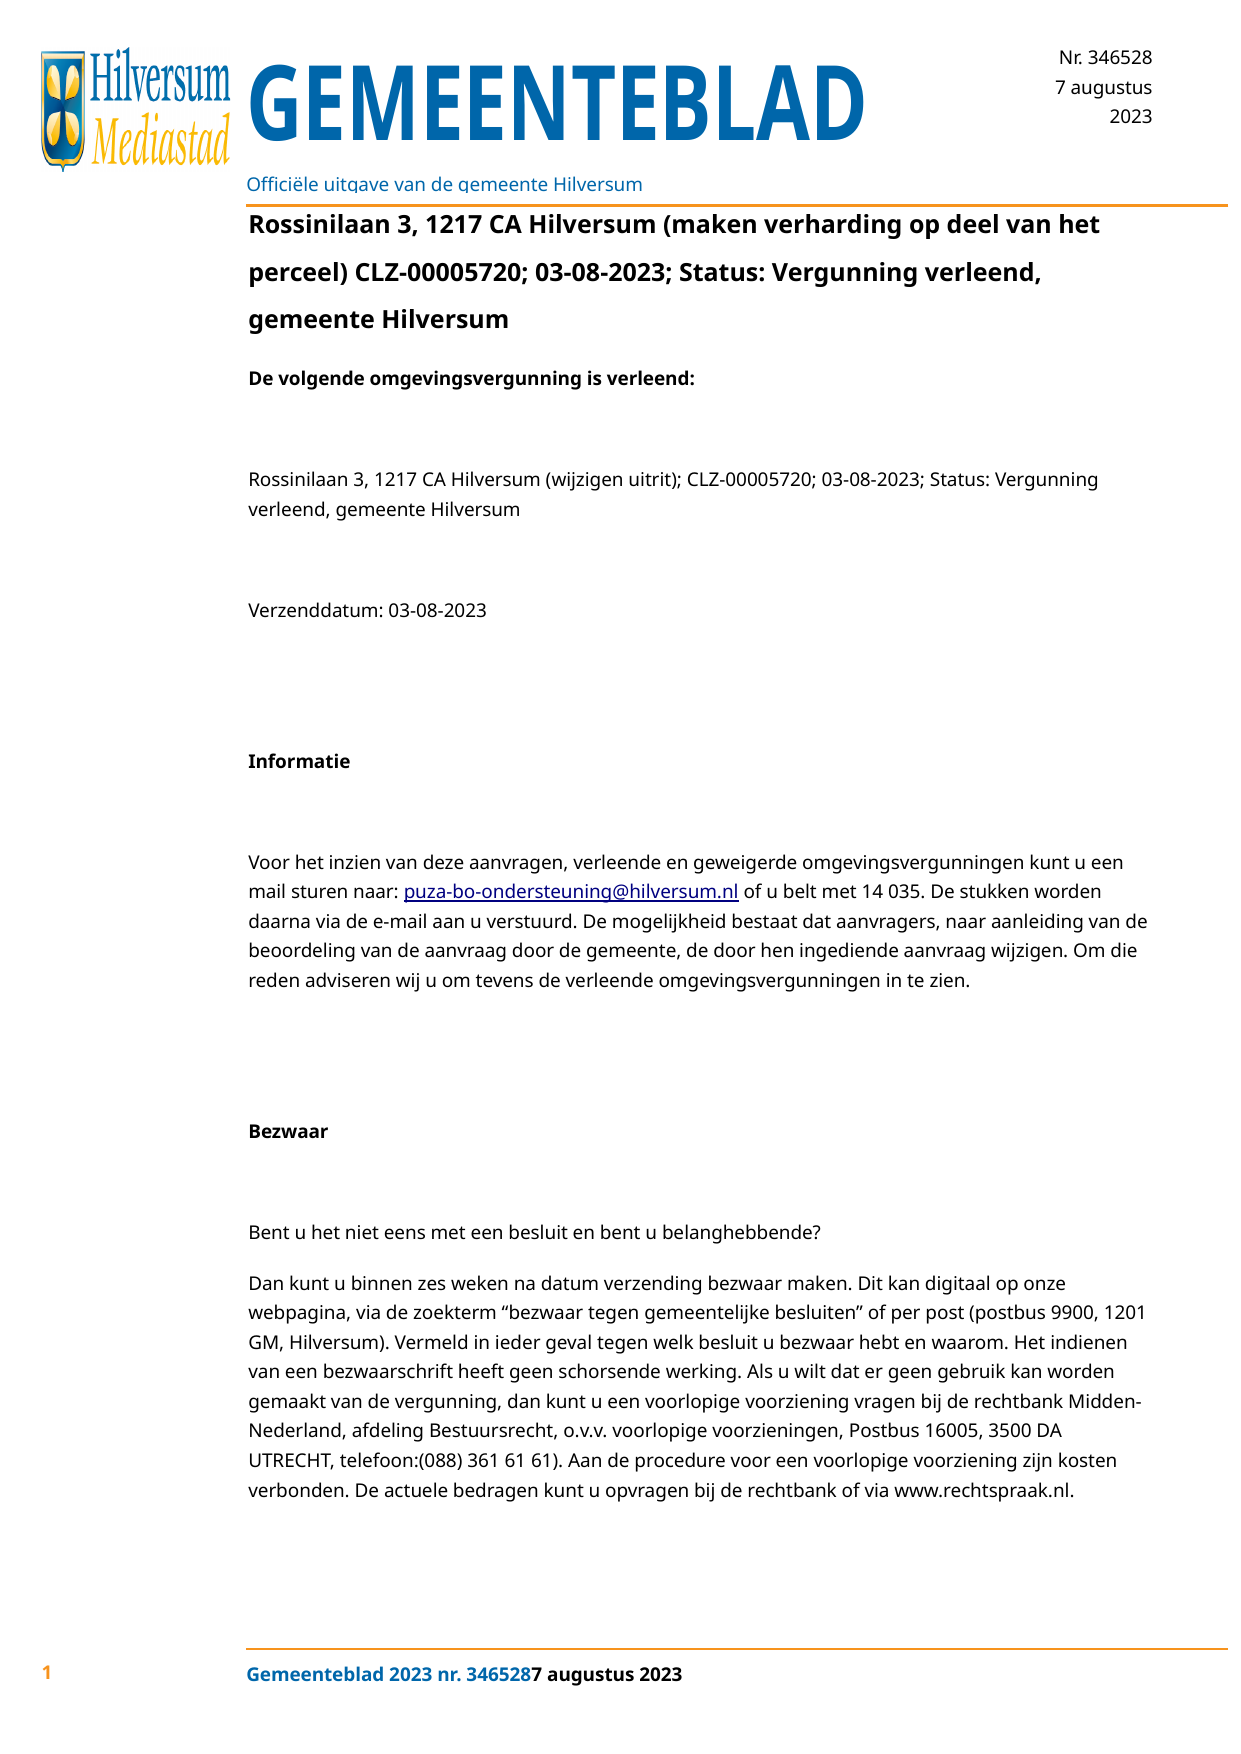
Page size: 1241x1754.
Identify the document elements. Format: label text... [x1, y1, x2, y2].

text Bezwaar [248, 1118, 1152, 1144]
text Bent u het niet eens met een besluit en bent u belanghebbende? [248, 1219, 1152, 1245]
text Rossinilaan 3, 1217 CA Hilversum (maken verharding op deel van het perceel) CLZ-00005720; 03-08-2023; Status: Vergunning verleend, gemeente Hilversum [248, 207, 1152, 336]
text Rossinilaan 3, 1217 CA Hilversum (wijzigen uitrit); CLZ-00005720; 03-08-2023; Status: Vergunning verleend, gemeente Hilversum [248, 466, 1152, 522]
text Informatie [248, 748, 1152, 774]
picture [41, 47, 231, 172]
text Dan kunt u binnen zes weken na datum verzending bezwaar maken. Dit kan digitaal op onze webpagina, via de zoekterm “bezwaar tegen gemeentelijke besluiten” of per post (postbus 9900, 1201 GM, Hilversum). Vermeld in ieder geval tegen welk besluit u bezwaar hebt en waarom. Het indienen van een bezwaarschrift heeft geen schorsende werking. Als u wilt dat er geen gebruik kan worden gemaakt van de vergunning, dan kunt u een voorlopige voorziening vragen bij de rechtbank Midden-Nederland, afdeling Bestuursrecht, o.v.v. voorlopige voorzieningen, Postbus 16005, 3500 DA UTRECHT, telefoon:(088) 361 61 61). Aan de procedure voor een voorlopige voorziening zijn kosten verbonden. De actuele bedragen kunt u opvragen bij de rechtbank of via www.rechtspraak.nl. [248, 1270, 1152, 1502]
text De volgende omgevingsvergunning is verleend: [248, 366, 1152, 391]
text Voor het inzien van deze aanvragen, verleende en geweigerde omgevingsvergunningen kunt u een mail sturen naar: puza-bo-ondersteuning@hilversum.nl of u belt met 14 035. De stukken worden daarna via de e-mail aan u verstuurd. De mogelijkheid bestaat dat aanvragers, naar aanleiding van de beoordeling van de aanvraag door de gemeente, de door hen ingediende aanvraag wijzigen. Om die reden adviseren wij u om tevens de verleende omgevingsvergunningen in te zien. [248, 849, 1152, 993]
text Verzenddatum: 03-08-2023 [248, 597, 1152, 622]
